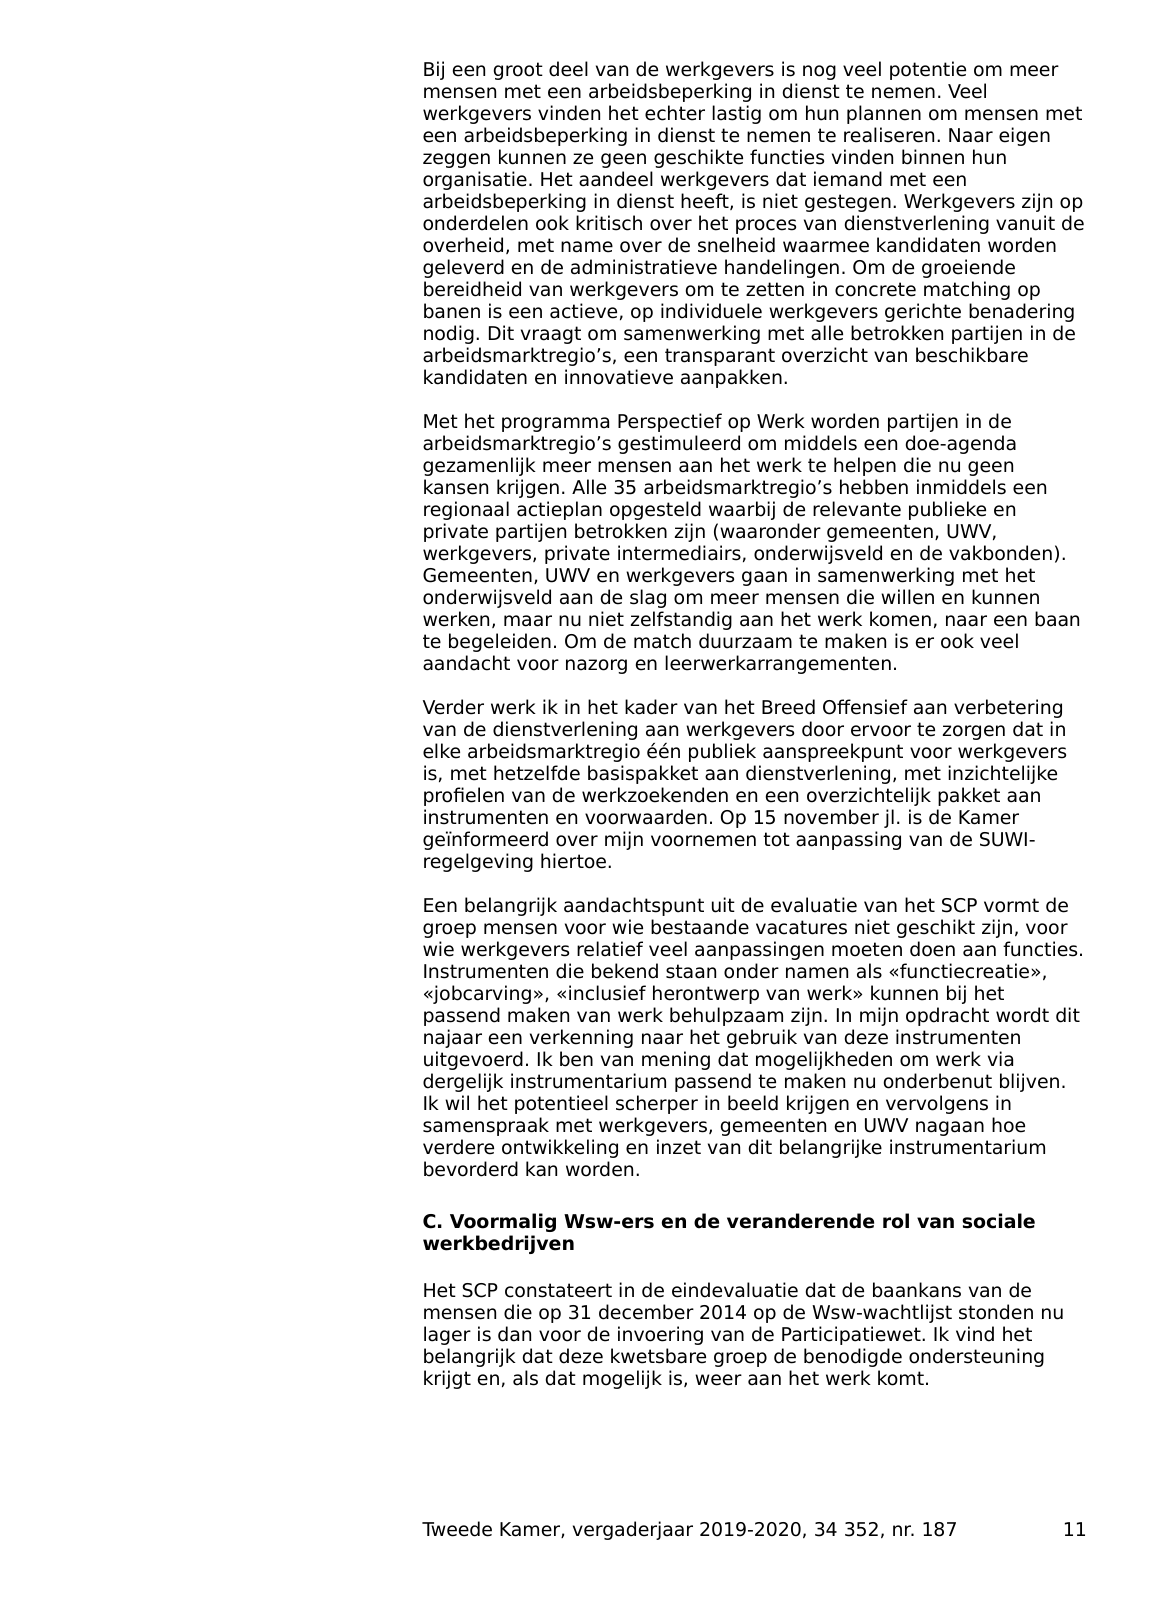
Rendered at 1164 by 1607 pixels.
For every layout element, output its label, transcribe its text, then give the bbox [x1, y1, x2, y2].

text Een belangrijk aandachtspunt uit de evaluatie van het SCP vormt de groep mensen voor wie bestaande vacatures niet geschikt zijn, voor wie werkgevers relatief veel aanpassingen moeten doen aan functies. Instrumenten die bekend staan onder namen als «functiecreatie», «jobcarving», «inclusief herontwerp van werk» kunnen bij het passend maken van werk behulpzaam zijn. In mijn opdracht wordt dit najaar een verkenning naar het gebruik van deze instrumenten uitgevoerd. Ik ben van mening dat mogelijkheden om werk via dergelijk instrumentarium passend te maken nu onderbenut blijven. Ik wil het potentieel scherper in beeld krijgen en vervolgens in samenspraak met werkgevers, gemeenten en UWV nagaan hoe verdere ontwikkeling en inzet van dit belangrijke instrumentarium bevorderd kan worden. [422, 895, 1087, 1181]
text Het SCP constateert in de eindevaluatie dat de baankans van de mensen die op 31 december 2014 op de Wsw-wachtlijst stonden nu lager is dan voor de invoering van de Participatiewet. Ik vind het belangrijk dat deze kwetsbare groep de benodigde ondersteuning krijgt en, als dat mogelijk is, weer aan het werk komt. [422, 1279, 1087, 1389]
subtitle C. Voormalig Wsw-ers en de veranderende rol van sociale werkbedrijven [422, 1211, 1087, 1254]
text Verder werk ik in het kader van het Breed Offensief aan verbetering van de dienstverlening aan werkgevers door ervoor te zorgen dat in elke arbeidsmarktregio één publiek aanspreekpunt voor werkgevers is, met hetzelfde basispakket aan dienstverlening, met inzichtelijke profielen van de werkzoekenden en een overzichtelijk pakket aan instrumenten en voorwaarden. Op 15 november jl. is de Kamer geïnformeerd over mijn voornemen tot aanpassing van de SUWI-regelgeving hiertoe. [422, 697, 1087, 873]
text Met het programma Perspectief op Werk worden partijen in de arbeidsmarktregio’s gestimuleerd om middels een doe-agenda gezamenlijk meer mensen aan het werk te helpen die nu geen kansen krijgen. Alle 35 arbeidsmarktregio’s hebben inmiddels een regionaal actieplan opgesteld waarbij de relevante publieke en private partijen betrokken zijn (waaronder gemeenten, UWV, werkgevers, private intermediairs, onderwijsveld en de vakbonden). Gemeenten, UWV en werkgevers gaan in samenwerking met het onderwijsveld aan de slag om meer mensen die willen en kunnen werken, maar nu niet zelfstandig aan het werk komen, naar een baan te begeleiden. Om de match duurzaam te maken is er ook veel aandacht voor nazorg en leerwerkarrangementen. [422, 411, 1087, 675]
text Bij een groot deel van de werkgevers is nog veel potentie om meer mensen met een arbeidsbeperking in dienst te nemen. Veel werkgevers vinden het echter lastig om hun plannen om mensen met een arbeidsbeperking in dienst te nemen te realiseren. Naar eigen zeggen kunnen ze geen geschikte functies vinden binnen hun organisatie. Het aandeel werkgevers dat iemand met een arbeidsbeperking in dienst heeft, is niet gestegen. Werkgevers zijn op onderdelen ook kritisch over het proces van dienstverlening vanuit de overheid, met name over de snelheid waarmee kandidaten worden geleverd en de administratieve handelingen. Om de groeiende bereidheid van werkgevers om te zetten in concrete matching op banen is een actieve, op individuele werkgevers gerichte benadering nodig. Dit vraagt om samenwerking met alle betrokken partijen in de arbeidsmarktregio’s, een transparant overzicht van beschikbare kandidaten en innovatieve aanpakken. [422, 59, 1087, 389]
